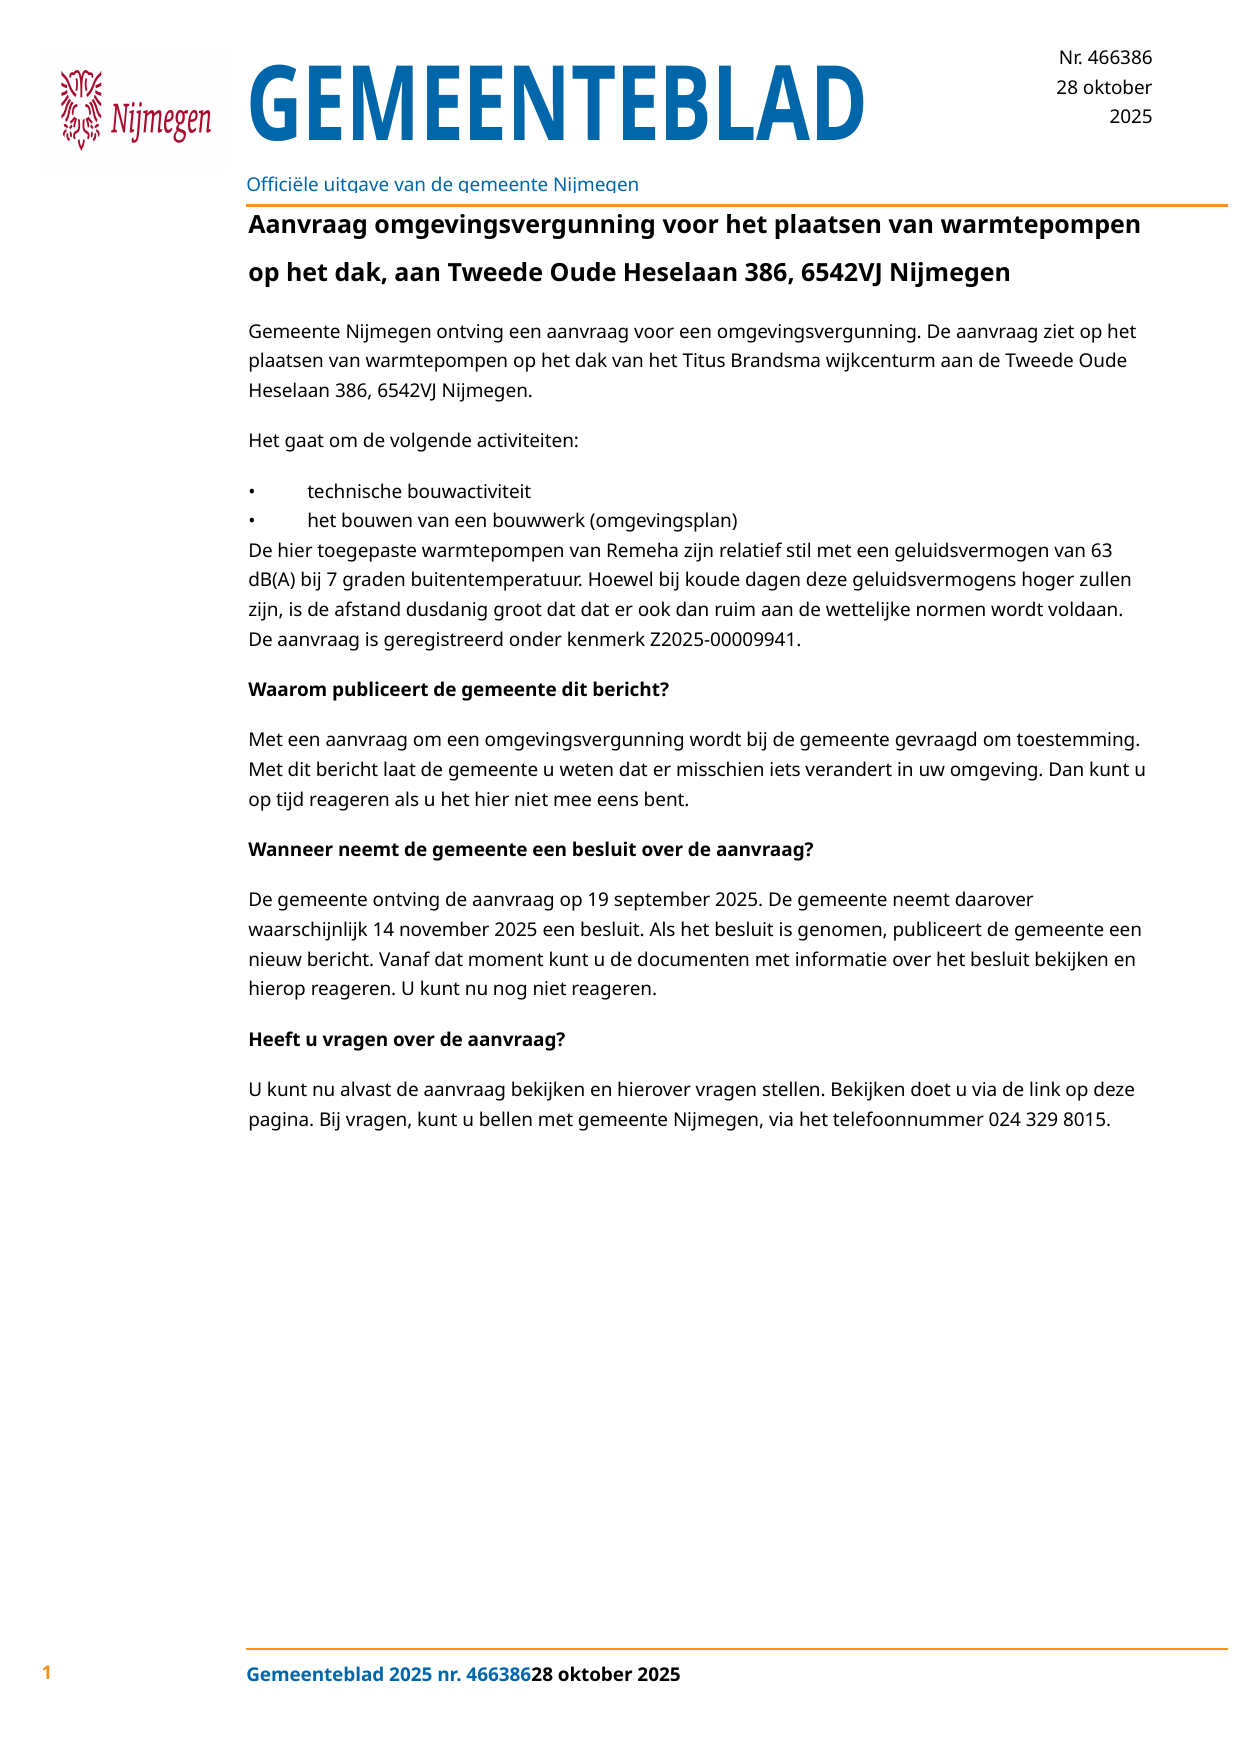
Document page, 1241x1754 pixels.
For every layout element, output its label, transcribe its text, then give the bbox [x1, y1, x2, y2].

text Aanvraag omgevingsvergunning voor het plaatsen van warmtepompen op het dak, aan Tweede Oude Heselaan 386, 6542VJ Nijmegen [248, 207, 1152, 288]
text Wanneer neemt de gemeente een besluit over de aanvraag? [248, 836, 1152, 862]
text Met een aanvraag om een omgevingsvergunning wordt bij de gemeente gevraagd om toestemming. Met dit bericht laat de gemeente u weten dat er misschien iets verandert in uw omgeving. Dan kunt u op tijd reageren als u het hier niet mee eens bent. [248, 727, 1152, 812]
text Het gaat om de volgende activiteiten: [248, 427, 1152, 453]
picture [41, 47, 231, 172]
text Gemeente Nijmegen ontving een aanvraag voor een omgevingsvergunning. De aanvraag ziet op het plaatsen van warmtepompen op het dak van het Titus Brandsma wijkcenturm aan de Tweede Oude Heselaan 386, 6542VJ Nijmegen. [248, 318, 1152, 403]
text Heeft u vragen over de aanvraag? [248, 1026, 1152, 1052]
text U kunt nu alvast de aanvraag bekijken en hierover vragen stellen. Bekijken doet u via de link op deze pagina. Bij vragen, kunt u bellen met gemeente Nijmegen, via het telefoonnummer 024 329 8015. [248, 1076, 1152, 1132]
list technische bouwactiviteit [248, 478, 1152, 504]
text Waarom publiceert de gemeente dit bericht? [248, 676, 1152, 702]
text De gemeente ontving de aanvraag op 19 september 2025. De gemeente neemt daarover waarschijnlijk 14 november 2025 een besluit. Als het besluit is genomen, publiceert de gemeente een nieuw bericht. Vanaf dat moment kunt u de documenten met informatie over het besluit bekijken en hierop reageren. U kunt nu nog niet reageren. [248, 887, 1152, 1001]
list het bouwen van een bouwwerk (omgevingsplan) [248, 507, 1152, 533]
text De hier toegepaste warmtepompen van Remeha zijn relatief stil met een geluidsvermogen van 63 dB(A) bij 7 graden buitentemperatuur. Hoewel bij koude dagen deze geluidsvermogens hoger zullen zijn, is de afstand dusdanig groot dat dat er ook dan ruim aan de wettelijke normen wordt voldaan. De aanvraag is geregistreerd onder kenmerk Z2025-00009941. [248, 537, 1152, 652]
